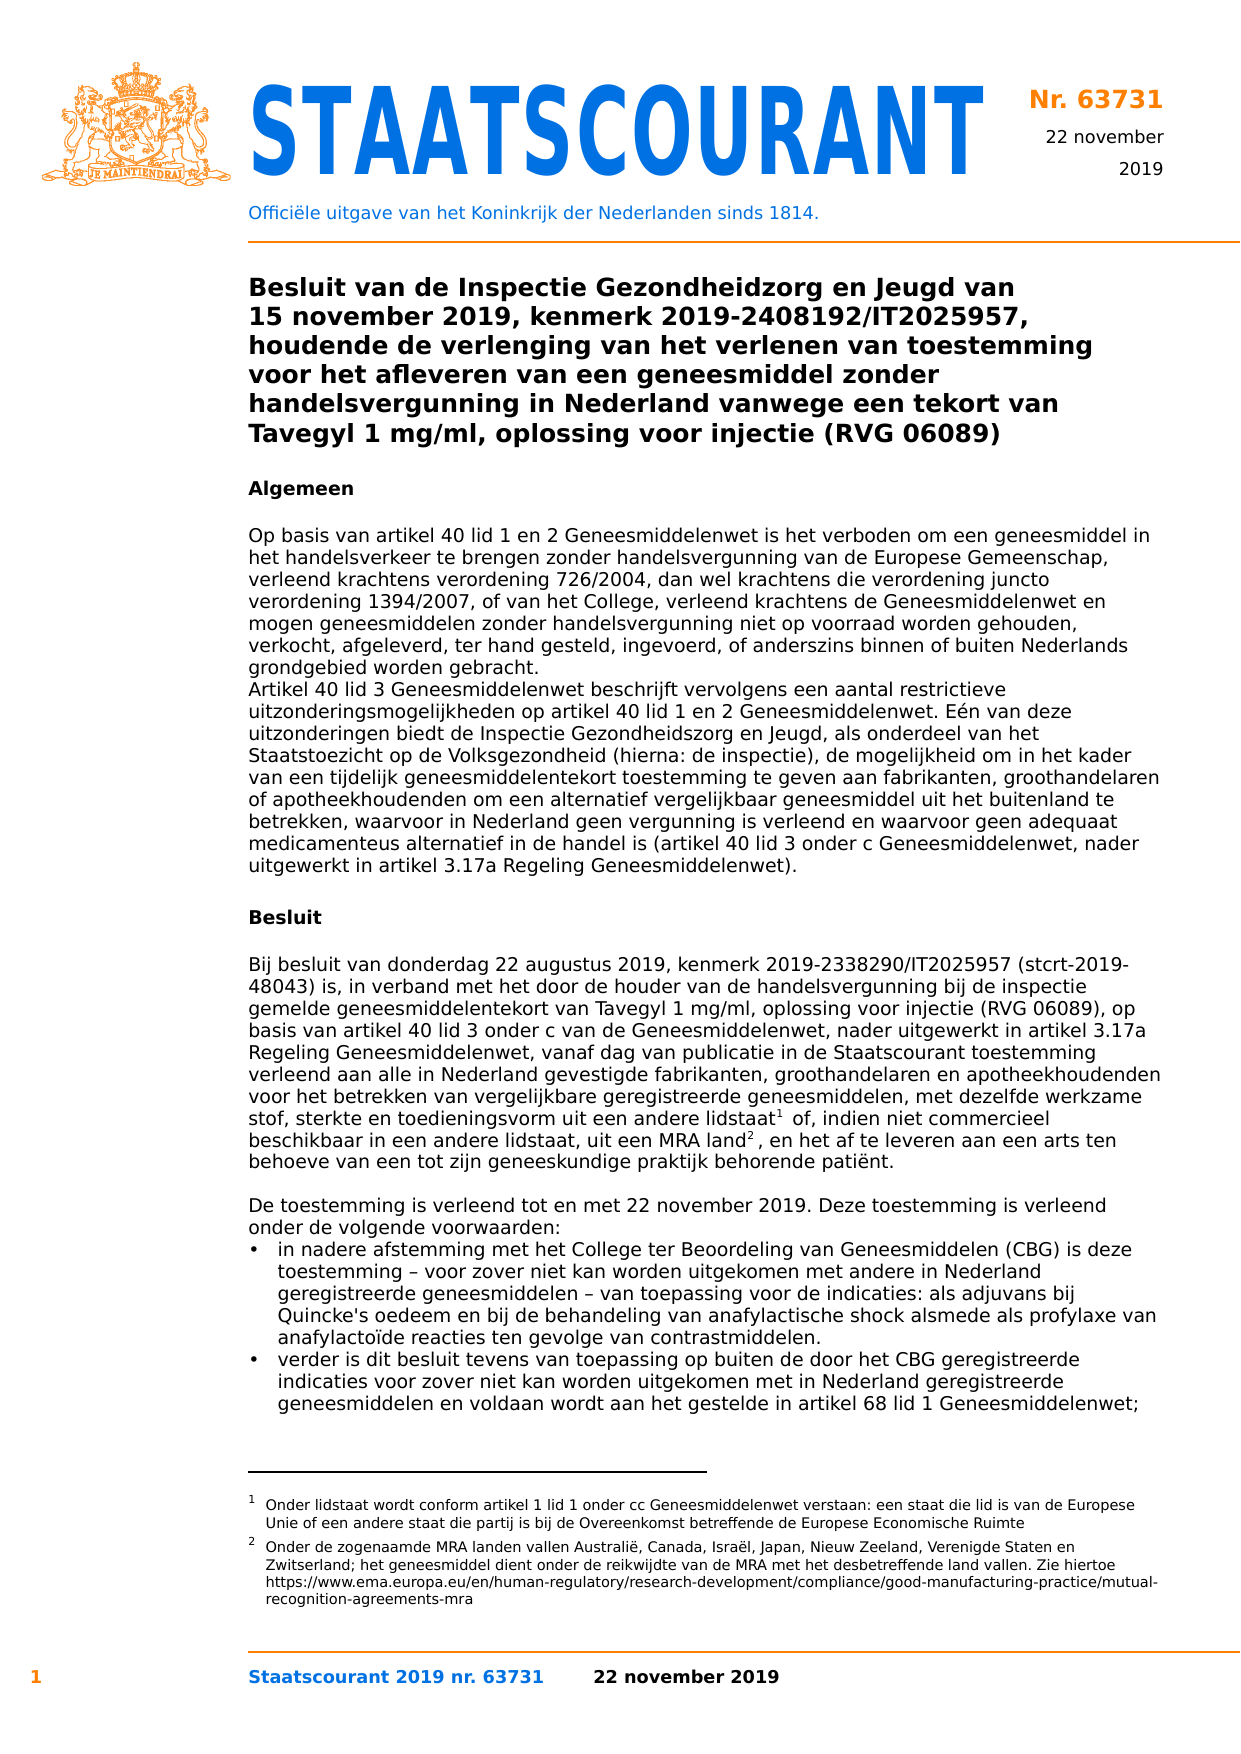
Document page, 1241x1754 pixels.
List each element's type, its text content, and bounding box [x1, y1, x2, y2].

text • verder is dit besluit tevens van toepassing op buiten de door het CBG geregistreerde indicaties voor zover niet kan worden uitgekomen met in Nederland geregistreerde geneesmiddelen en voldaan wordt aan het gestelde in artikel 68 lid 1 Geneesmiddelenwet; [248, 1349, 1163, 1415]
text Artikel 40 lid 3 Geneesmiddelenwet beschrijft vervolgens een aantal restrictieve uitzonderingsmogelijkheden op artikel 40 lid 1 en 2 Geneesmiddelenwet. Eén van deze uitzonderingen biedt de Inspectie Gezondheidszorg en Jeugd, als onderdeel van het Staatstoezicht op de Volksgezondheid (hierna: de inspectie), de mogelijkheid om in het kader van een tijdelijk geneesmiddelentekort toestemming te geven aan fabrikanten, groothandelaren of apotheekhoudenden om een alternatief vergelijkbaar geneesmiddel uit het buitenland te betrekken, waarvoor in Nederland geen vergunning is verleend en waarvoor geen adequaat medicamenteus alternatief in de handel is (artikel 40 lid 3 onder c Geneesmiddelenwet, nader uitgewerkt in artikel 3.17a Regeling Geneesmiddelenwet). [248, 679, 1163, 877]
text • in nadere afstemming met het College ter Beoordeling van Geneesmiddelen (CBG) is deze toestemming – voor zover niet kan worden uitgekomen met andere in Nederland geregistreerde geneesmiddelen – van toepassing voor de indicaties: als adjuvans bij Quincke's oedeem en bij de behandeling van anafylactische shock alsmede als profylaxe van anafylactoïde reacties ten gevolge van contrastmiddelen. [248, 1239, 1163, 1349]
table_cell 22 november [998, 121, 1240, 153]
table_header [25, 62, 248, 241]
picture [41, 62, 231, 186]
subtitle Besluit van de Inspectie Gezondheidzorg en Jeugd van 15 november 2019, kenmerk 2019-2408192/IT2025957, houdende de verlenging van het verlenen van toestemming voor het afleveren van een geneesmiddel zonder handelsvergunning in Nederland vanwege een tekort van Tavegyl 1 mg/ml, oplossing voor injectie (RVG 06089) [248, 273, 1163, 448]
text Op basis van artikel 40 lid 1 en 2 Geneesmiddelenwet is het verboden om een geneesmiddel in het handelsverkeer te brengen zonder handelsvergunning van de Europese Gemeenschap, verleend krachtens verordening 726/2004, dan wel krachtens die verordening juncto verordening 1394/2007, of van het College, verleend krachtens de Geneesmiddelenwet en mogen geneesmiddelen zonder handelsvergunning niet op voorraad worden gehouden, verkocht, afgeleverd, ter hand gesteld, ingevoerd, of anderszins binnen of buiten Nederlands grondgebied worden gebracht. [248, 525, 1163, 679]
table_header STAATSCOURANT [248, 62, 998, 203]
table_cell 2019 [998, 153, 1240, 203]
table_cell Officiële uitgave van het Koninkrijk der Nederlanden sinds 1814. [248, 203, 1240, 241]
text Onder de zogenaamde MRA landen vallen Australië, Canada, Israël, Japan, Nieuw Zeeland, Verenigde Staten en Zwitserland; het geneesmiddel dient onder de reikwijdte van de MRA met het desbetreffende land vallen. Zie hiertoe https://www.ema.europa.eu/en/human-regulatory/research-development/compliance/good-manufacturing-practice/mutual-recognition-agreements-mra [248, 1535, 1163, 1608]
text Onder lidstaat wordt conform artikel 1 lid 1 onder cc Geneesmiddelenwet verstaan: een staat die lid is van de Europese Unie of een andere staat die partij is bij de Overeenkomst betreffende de Europese Economische Ruimte [248, 1493, 1163, 1532]
text Bij besluit van donderdag 22 augustus 2019, kenmerk 2019-2338290/IT2025957 (stcrt-2019-48043) is, in verband met het door de houder van de handelsvergunning bij de inspectie gemelde geneesmiddelentekort van Tavegyl 1 mg/ml, oplossing voor injectie (RVG 06089), op basis van artikel 40 lid 3 onder c van de Geneesmiddelenwet, nader uitgewerkt in artikel 3.17a Regeling Geneesmiddelenwet, vanaf dag van publicatie in de Staatscourant toestemming verleend aan alle in Nederland gevestigde fabrikanten, groothandelaren en apotheekhoudenden voor het betrekken van vergelijkbare geregistreerde geneesmiddelen, met dezelfde werkzame stof, sterkte en toedieningsvorm uit een andere lidstaat of, indien niet commercieel beschikbaar in een andere lidstaat, uit een MRA land, en het af te leveren aan een arts ten behoeve van een tot zijn geneeskundige praktijk behorende patiënt. [248, 954, 1163, 1173]
text De toestemming is verleend tot en met 22 november 2019. Deze toestemming is verleend onder de volgende voorwaarden: [248, 1195, 1163, 1239]
subtitle Algemeen [248, 478, 1163, 500]
table_header Nr. 63731 [998, 62, 1240, 121]
subtitle Besluit [248, 907, 1163, 929]
